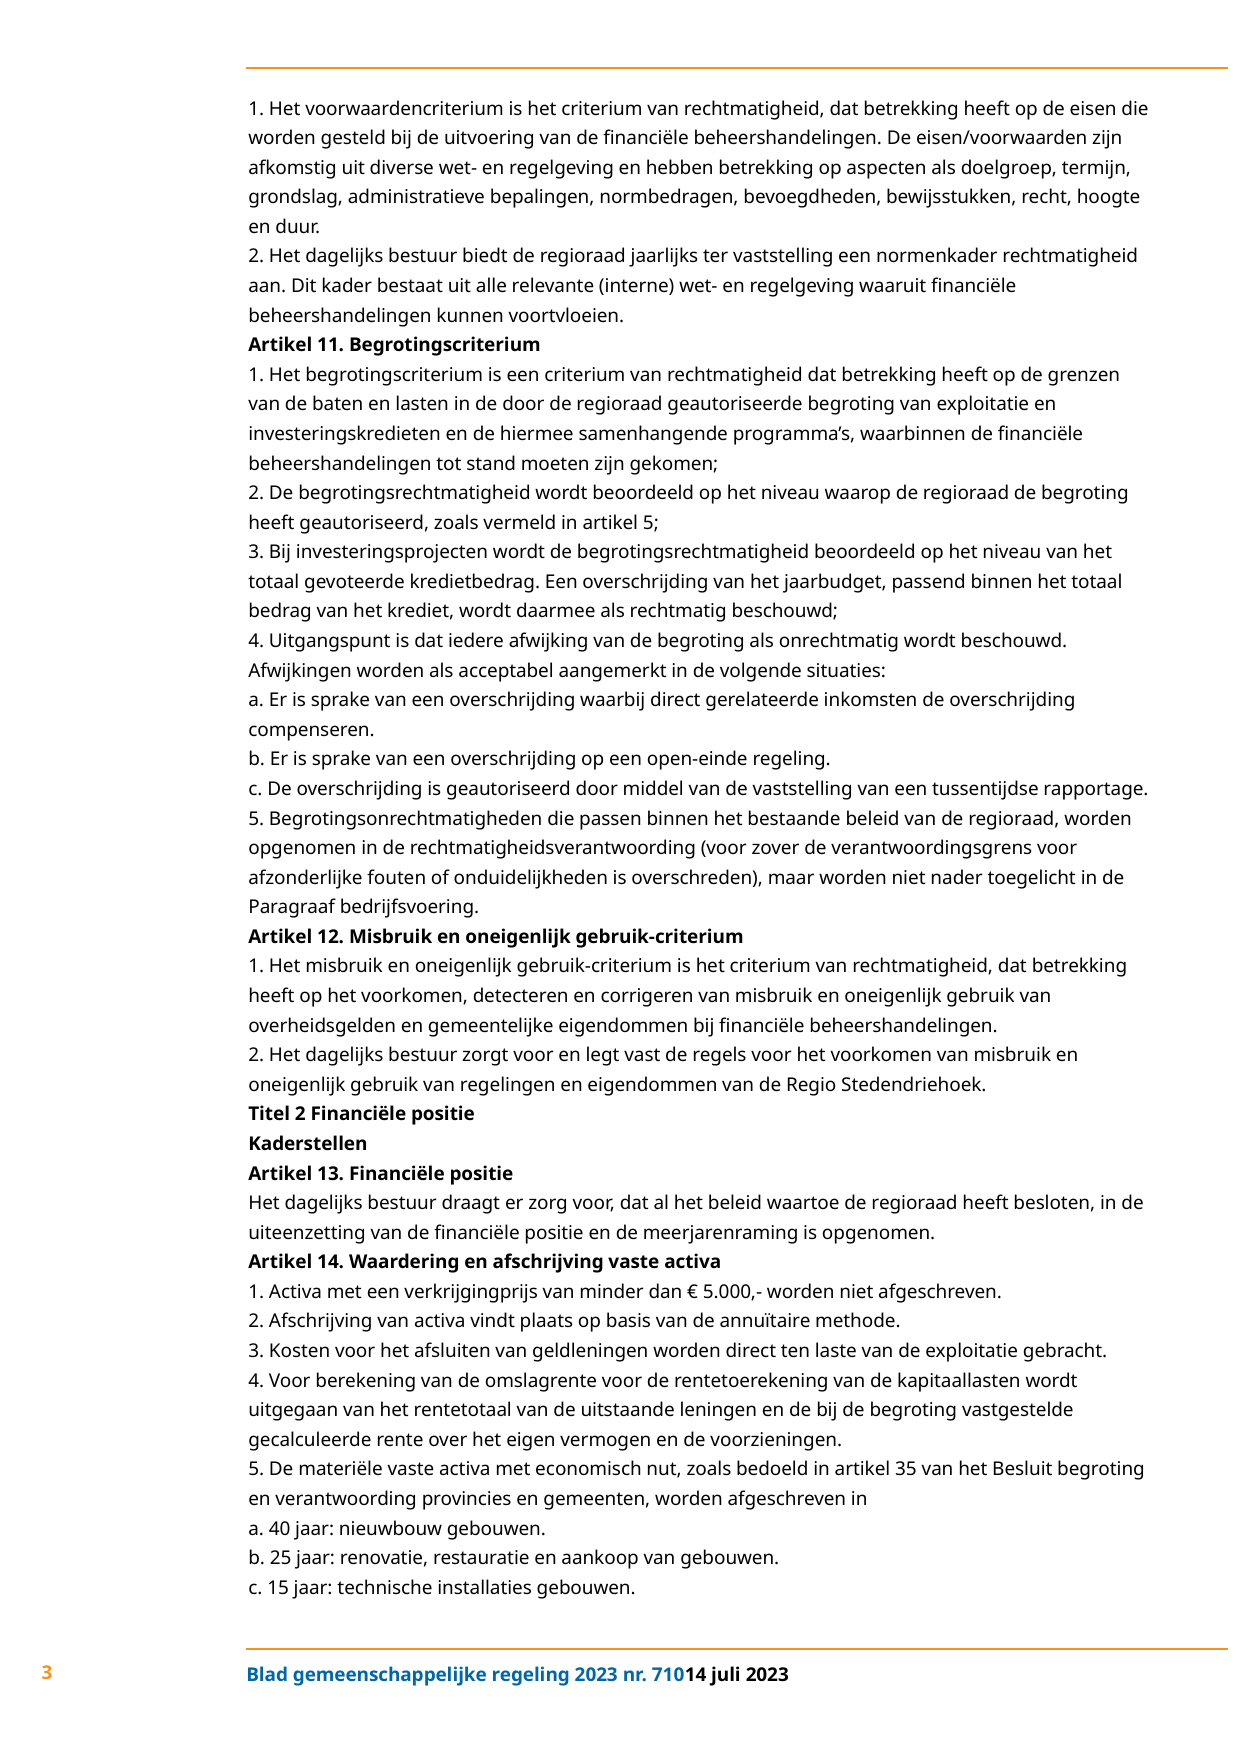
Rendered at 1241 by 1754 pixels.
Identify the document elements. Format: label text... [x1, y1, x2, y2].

text b. 25 jaar: renovatie, restauratie en aankoop van gebouwen. [248, 1544, 1152, 1570]
text 2. Het dagelijks bestuur zorgt voor en legt vast de regels voor het voorkomen van misbruik en oneigenlijk gebruik van regelingen en eigendommen van de Regio Stedendriehoek. [248, 1041, 1152, 1097]
picture [41, 47, 231, 172]
text Artikel 12. Misbruik en oneigenlijk gebruik-criterium [248, 923, 1152, 949]
text 1. Het begrotingscriterium is een criterium van rechtmatigheid dat betrekking heeft op de grenzen van de baten en lasten in de door de regioraad geautoriseerde begroting van exploitatie en investeringskredieten en de hiermee samenhangende programma’s, waarbinnen de financiële beheershandelingen tot stand moeten zijn gekomen; [248, 361, 1152, 476]
text 3. Bij investeringsprojecten wordt de begrotingsrechtmatigheid beoordeeld op het niveau van het totaal gevoteerde kredietbedrag. Een overschrijding van het jaarbudget, passend binnen het totaal bedrag van het krediet, wordt daarmee als rechtmatig beschouwd; [248, 538, 1152, 623]
text 5. De materiële vaste activa met economisch nut, zoals bedoeld in artikel 35 van het Besluit begroting en verantwoording provincies en gemeenten, worden afgeschreven in [248, 1456, 1152, 1511]
text 4. Uitgangspunt is dat iedere afwijking van de begroting als onrechtmatig wordt beschouwd. Afwijkingen worden als acceptabel aangemerkt in de volgende situaties: [248, 627, 1152, 683]
text 2. Het dagelijks bestuur biedt de regioraad jaarlijks ter vaststelling een normenkader rechtmatigheid aan. Dit kader bestaat uit alle relevante (interne) wet- en regelgeving waaruit financiële beheershandelingen kunnen voortvloeien. [248, 243, 1152, 328]
text 2. Afschrijving van activa vindt plaats op basis van de annuïtaire methode. [248, 1308, 1152, 1333]
text 5. Begrotingsonrechtmatigheden die passen binnen het bestaande beleid van de regioraad, worden opgenomen in de rechtmatigheidsverantwoording (voor zover de verantwoordingsgrens voor afzonderlijke fouten of onduidelijkheden is overschreden), maar worden niet nader toegelicht in de [248, 805, 1152, 890]
text 3. Kosten voor het afsluiten van geldleningen worden direct ten laste van de exploitatie gebracht. [248, 1337, 1152, 1363]
text 1. Het misbruik en oneigenlijk gebruik-criterium is het criterium van rechtmatigheid, dat betrekking heeft op het voorkomen, detecteren en corrigeren van misbruik en oneigenlijk gebruik van overheidsgelden en gemeentelijke eigendommen bij financiële beheershandelingen. [248, 953, 1152, 1038]
text 2. De begrotingsrechtmatigheid wordt beoordeeld op het niveau waarop de regioraad de begroting heeft geautoriseerd, zoals vermeld in artikel 5; [248, 479, 1152, 535]
text Paragraaf bedrijfsvoering. [248, 893, 1152, 919]
text 4. Voor berekening van de omslagrente voor de rentetoerekening van de kapitaallasten wordt uitgegaan van het rentetotaal van de uitstaande leningen en de bij de begroting vastgestelde gecalculeerde rente over het eigen vermogen en de voorzieningen. [248, 1367, 1152, 1452]
text Titel 2 Financiële positie [248, 1101, 1152, 1126]
text Artikel 11. Begrotingscriterium [248, 331, 1152, 357]
text a. Er is sprake van een overschrijding waarbij direct gerelateerde inkomsten de overschrijding compenseren. [248, 686, 1152, 742]
text Het dagelijks bestuur draagt er zorg voor, dat al het beleid waartoe de regioraad heeft besloten, in de uiteenzetting van de financiële positie en de meerjarenraming is opgenomen. [248, 1189, 1152, 1245]
text c. De overschrijding is geautoriseerd door middel van de vaststelling van een tussentijdse rapportage. [248, 775, 1152, 801]
text b. Er is sprake van een overschrijding op een open-einde regeling. [248, 746, 1152, 771]
text Kaderstellen [248, 1130, 1152, 1156]
text c. 15 jaar: technische installaties gebouwen. [248, 1574, 1152, 1600]
text 1. Activa met een verkrijgingprijs van minder dan € 5.000,- worden niet afgeschreven. [248, 1278, 1152, 1304]
text Artikel 14. Waardering en afschrijving vaste activa [248, 1248, 1152, 1274]
text 1. Het voorwaardencriterium is het criterium van rechtmatigheid, dat betrekking heeft op de eisen die worden gesteld bij de uitvoering van de financiële beheershandelingen. De eisen/voorwaarden zijn afkomstig uit diverse wet- en regelgeving en hebben betrekking op aspecten als doelgroep, termijn, grondslag, administratieve bepalingen, normbedragen, bevoegdheden, bewijsstukken, recht, hoogte en duur. [248, 95, 1152, 239]
text Artikel 13. Financiële positie [248, 1160, 1152, 1186]
text a. 40 jaar: nieuwbouw gebouwen. [248, 1515, 1152, 1541]
